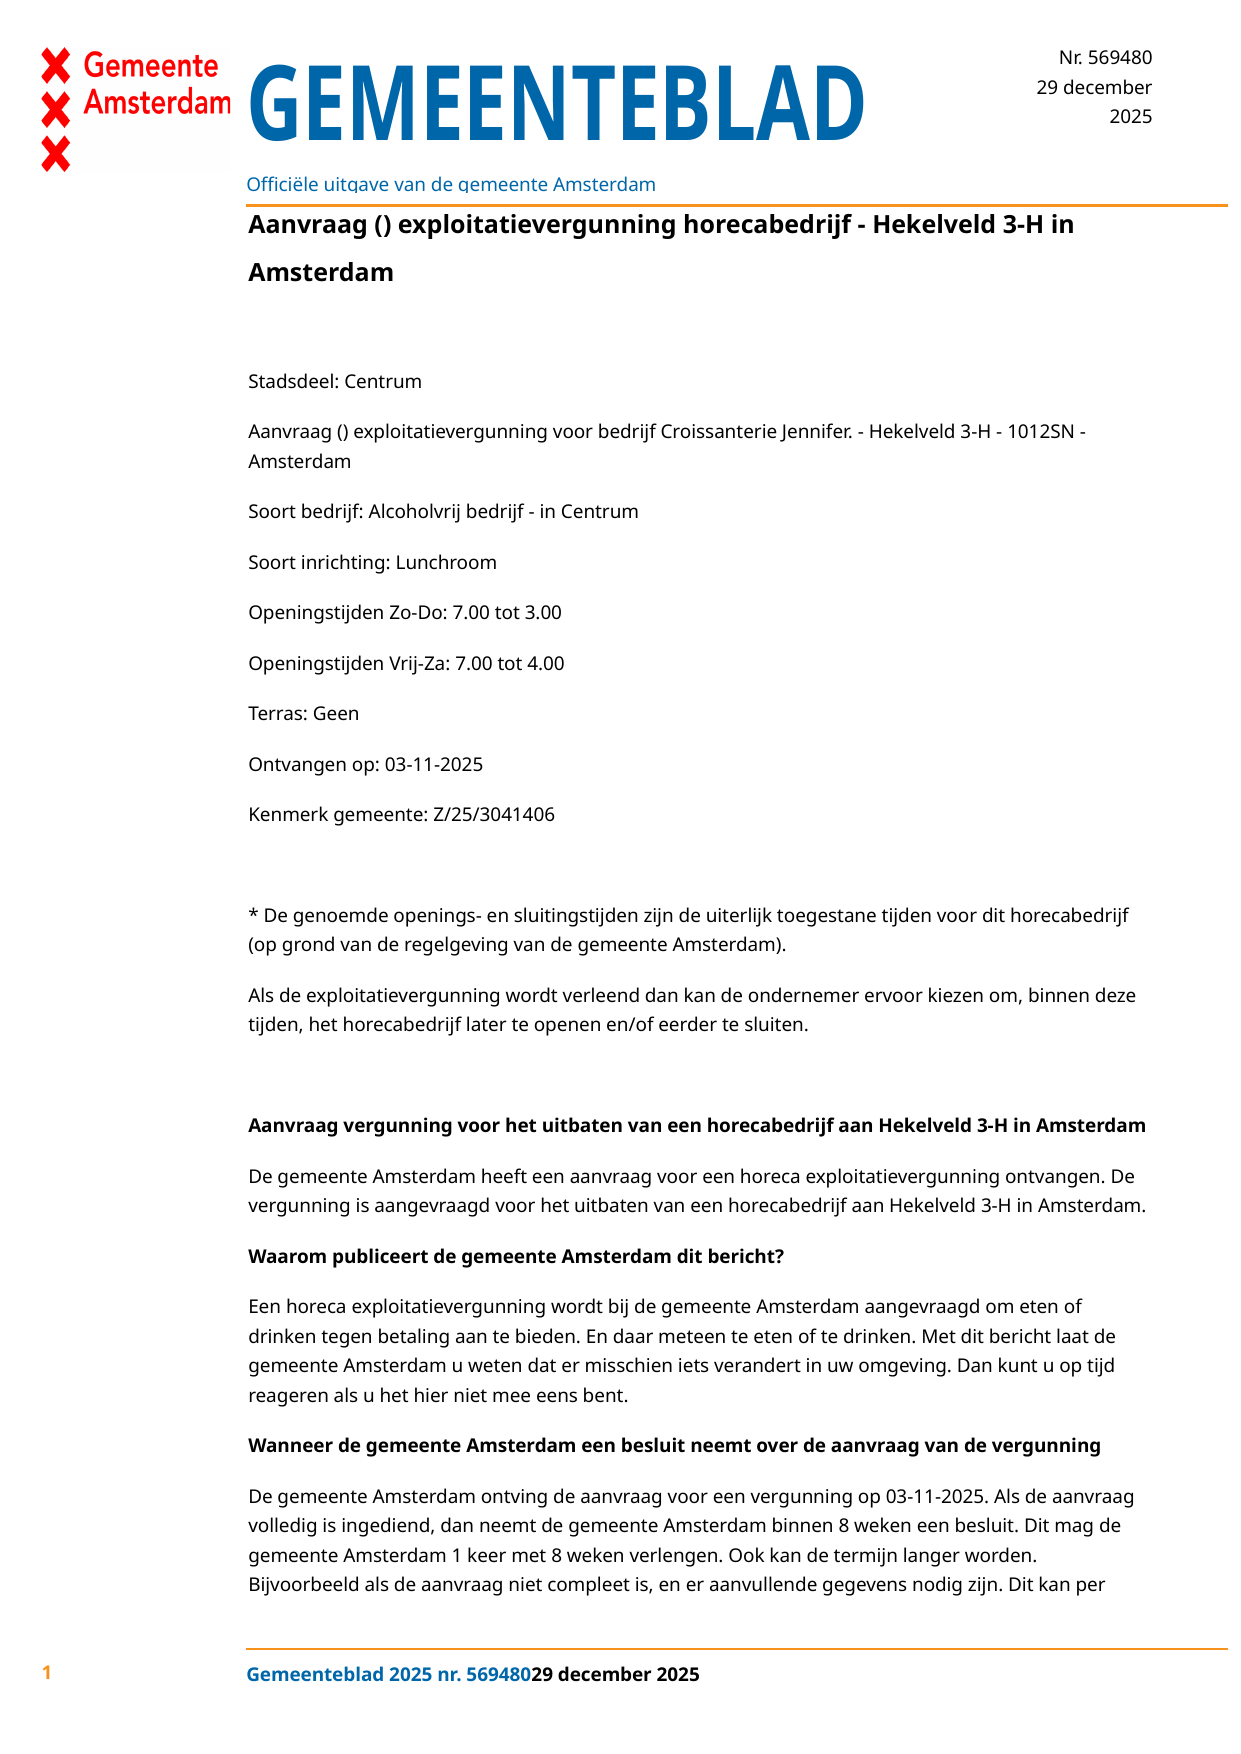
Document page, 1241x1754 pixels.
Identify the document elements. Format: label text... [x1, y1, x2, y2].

text Kenmerk gemeente: Z/25/3041406 [248, 801, 1152, 827]
text Aanvraag () exploitatievergunning voor bedrijf Croissanterie Jennifer. - Hekelveld 3-H - 1012SN - Amsterdam [248, 419, 1152, 474]
text Stadsdeel: Centrum [248, 368, 1152, 394]
text Openingstijden Vrij-Za: 7.00 tot 4.00 [248, 650, 1152, 676]
text Aanvraag vergunning voor het uitbaten van een horecabedrijf aan Hekelveld 3-H in Amsterdam [248, 1112, 1152, 1138]
text Soort bedrijf: Alcoholvrij bedrijf - in Centrum [248, 499, 1152, 524]
text Als de exploitatievergunning wordt verleend dan kan de ondernemer ervoor kiezen om, binnen deze tijden, het horecabedrijf later te openen en/of eerder te sluiten. [248, 982, 1152, 1037]
text Aanvraag () exploitatievergunning horecabedrijf - Hekelveld 3-H in Amsterdam [248, 207, 1152, 288]
text De gemeente Amsterdam ontving de aanvraag voor een vergunning op 03-11-2025. Als de aanvraag volledig is ingediend, dan neemt de gemeente Amsterdam binnen 8 weken een besluit. Dit mag de gemeente Amsterdam 1 keer met 8 weken verlengen. Ook kan de termijn langer worden. Bijvoorbeeld als de aanvraag niet compleet is, en er aanvullende gegevens nodig zijn. Dit kan per [248, 1483, 1152, 1597]
text De gemeente Amsterdam heeft een aanvraag voor een horeca exploitatievergunning ontvangen. De vergunning is aangevraagd voor het uitbaten van een horecabedrijf aan Hekelveld 3-H in Amsterdam. [248, 1163, 1152, 1218]
text Waarom publiceert de gemeente Amsterdam dit bericht? [248, 1243, 1152, 1269]
text Soort inrichting: Lunchroom [248, 549, 1152, 575]
text Openingstijden Zo-Do: 7.00 tot 3.00 [248, 599, 1152, 625]
picture [41, 47, 231, 172]
text Ontvangen op: 03-11-2025 [248, 751, 1152, 777]
text Een horeca exploitatievergunning wordt bij de gemeente Amsterdam aangevraagd om eten of drinken tegen betaling aan te bieden. En daar meteen te eten of te drinken. Met dit bericht laat de gemeente Amsterdam u weten dat er misschien iets verandert in uw omgeving. Dan kunt u op tijd reageren als u het hier niet mee eens bent. [248, 1293, 1152, 1408]
text Terras: Geen [248, 700, 1152, 726]
text * De genoemde openings- en sluitingstijden zijn de uiterlijk toegestane tijden voor dit horecabedrijf (op grond van de regelgeving van de gemeente Amsterdam). [248, 902, 1152, 957]
text Wanneer de gemeente Amsterdam een besluit neemt over de aanvraag van de vergunning [248, 1432, 1152, 1458]
